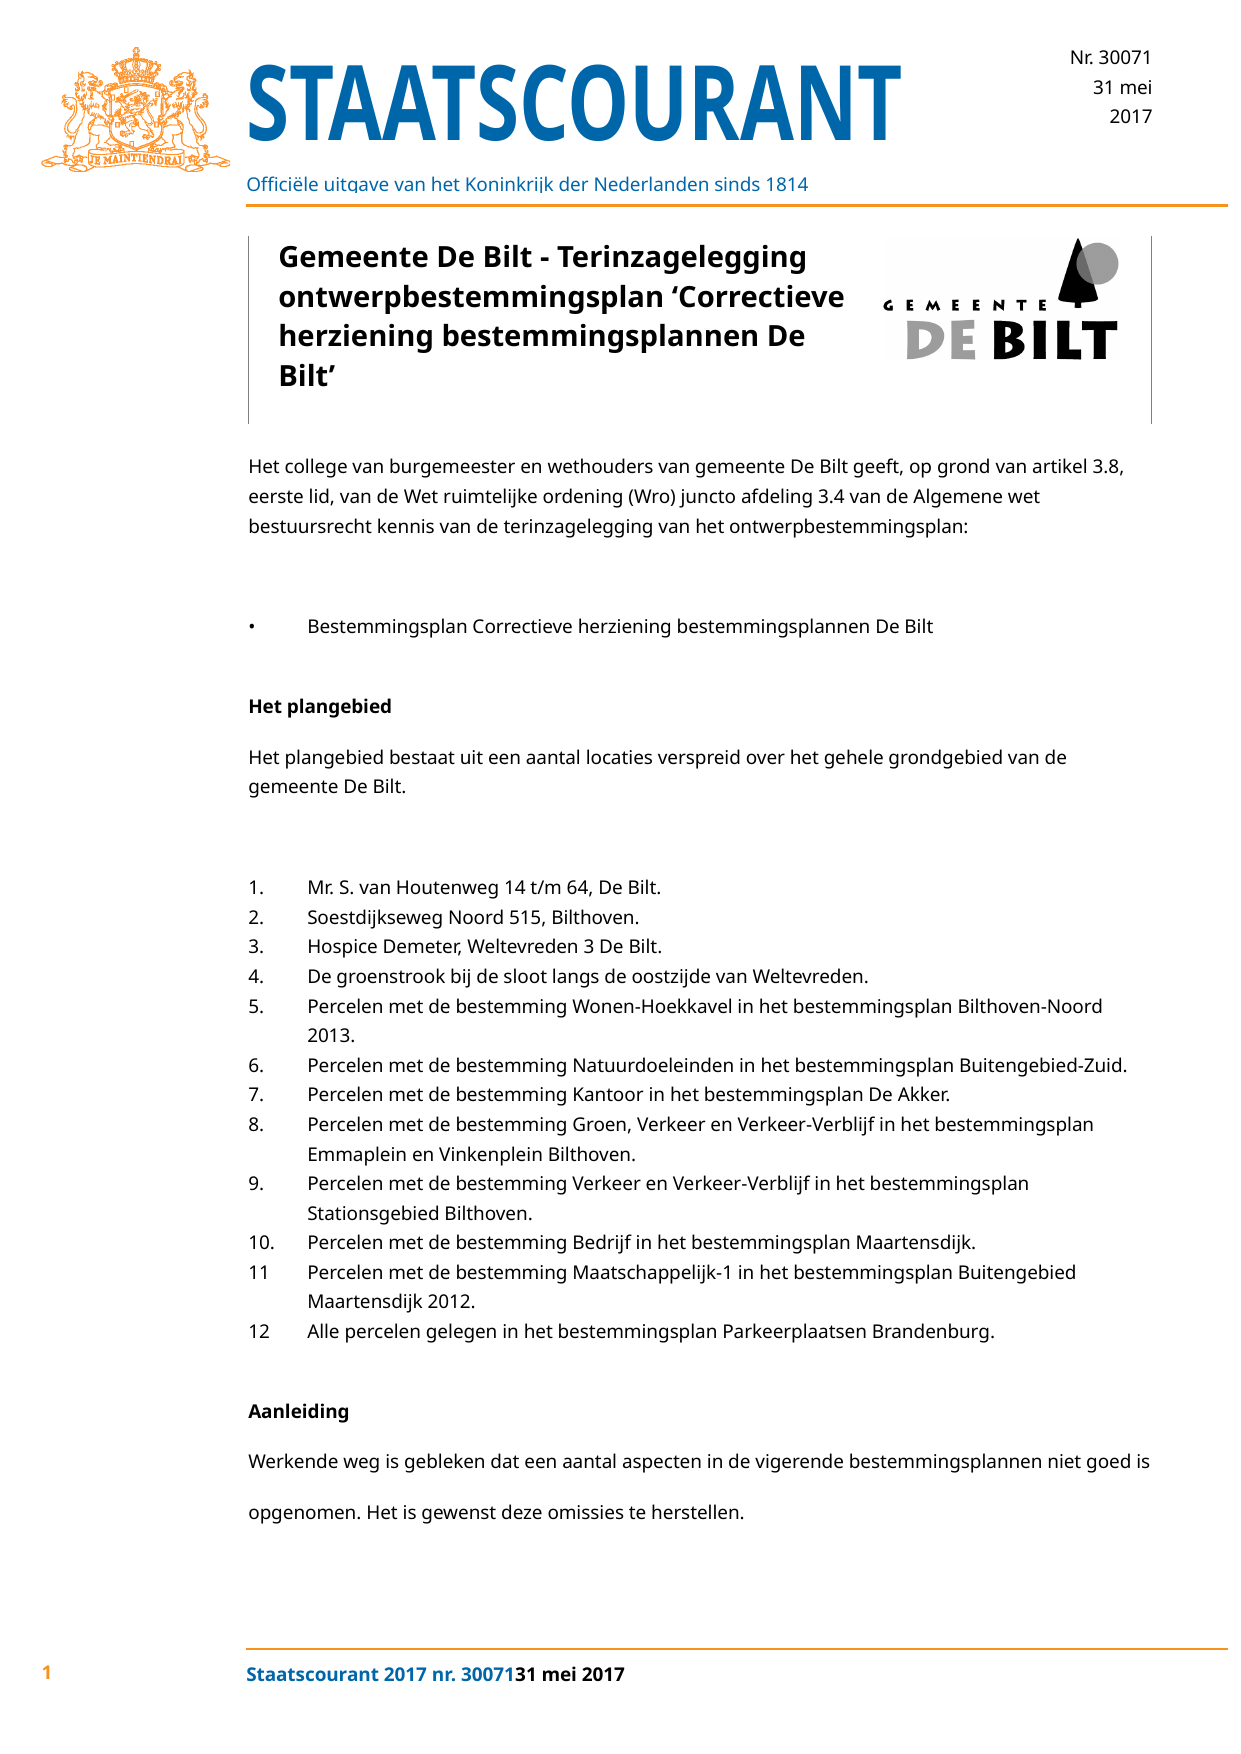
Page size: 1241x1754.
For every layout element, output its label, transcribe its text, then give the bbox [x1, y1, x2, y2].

list Soestdijkseweg Noord 515, Bilthoven. [248, 904, 1152, 930]
list De groenstrook bij de sloot langs de oostzijde van Weltevreden. [248, 963, 1152, 989]
list Hospice Demeter, Weltevreden 3 De Bilt. [248, 934, 1152, 959]
list Alle percelen gelegen in het bestemmingsplan Parkeerplaatsen Brandenburg. [248, 1318, 1152, 1344]
list Percelen met de bestemming Verkeer en Verkeer-Verblijf in het bestemmingsplan Stationsgebied Bilthoven. [248, 1170, 1152, 1226]
table_header [850, 236, 1151, 424]
list Percelen met de bestemming Wonen-Hoekkavel in het bestemmingsplan Bilthoven-Noord 2013. [248, 993, 1152, 1048]
list Bestemmingsplan Correctieve herziening bestemmingsplannen De Bilt [248, 614, 1152, 639]
list Percelen met de bestemming Natuurdoeleinden in het bestemmingsplan Buitengebied-Zuid. [248, 1052, 1152, 1078]
picture [882, 236, 1119, 360]
text opgenomen. Het is gewenst deze omissies te herstellen. [248, 1499, 1152, 1525]
text Werkende weg is gebleken dat een aantal aspecten in de vigerende bestemmingsplannen niet goed is [248, 1449, 1152, 1474]
list Percelen met de bestemming Maatschappelijk-1 in het bestemmingsplan Buitengebied Maartensdijk 2012. [248, 1259, 1152, 1314]
picture [41, 47, 231, 172]
list Percelen met de bestemming Kantoor in het bestemmingsplan De Akker. [248, 1082, 1152, 1107]
text Aanleiding [248, 1398, 1152, 1424]
list Percelen met de bestemming Groen, Verkeer en Verkeer-Verblijf in het bestemmingsplan Emmaplein en Vinkenplein Bilthoven. [248, 1111, 1152, 1166]
text Het plangebied [248, 694, 1152, 719]
text Het college van burgemeester en wethouders van gemeente De Bilt geeft, op grond van artikel 3.8, eerste lid, van de Wet ruimtelijke ordening (Wro) juncto afdeling 3.4 van de Algemene wet bestuursrecht kennis van de terinzagelegging van het ontwerpbestemmingsplan: [248, 454, 1152, 538]
text Het plangebied bestaat uit een aantal locaties verspreid over het gehele grondgebied van de gemeente De Bilt. [248, 744, 1152, 799]
table_header Gemeente De Bilt - Terinzagelegging ontwerpbestemmingsplan ‘Correctieve herziening bestemmingsplannen De Bilt’ [249, 236, 850, 424]
list Mr. S. van Houtenweg 14 t/m 64, De Bilt. [248, 874, 1152, 900]
list Percelen met de bestemming Bedrijf in het bestemmingsplan Maartensdijk. [248, 1229, 1152, 1255]
